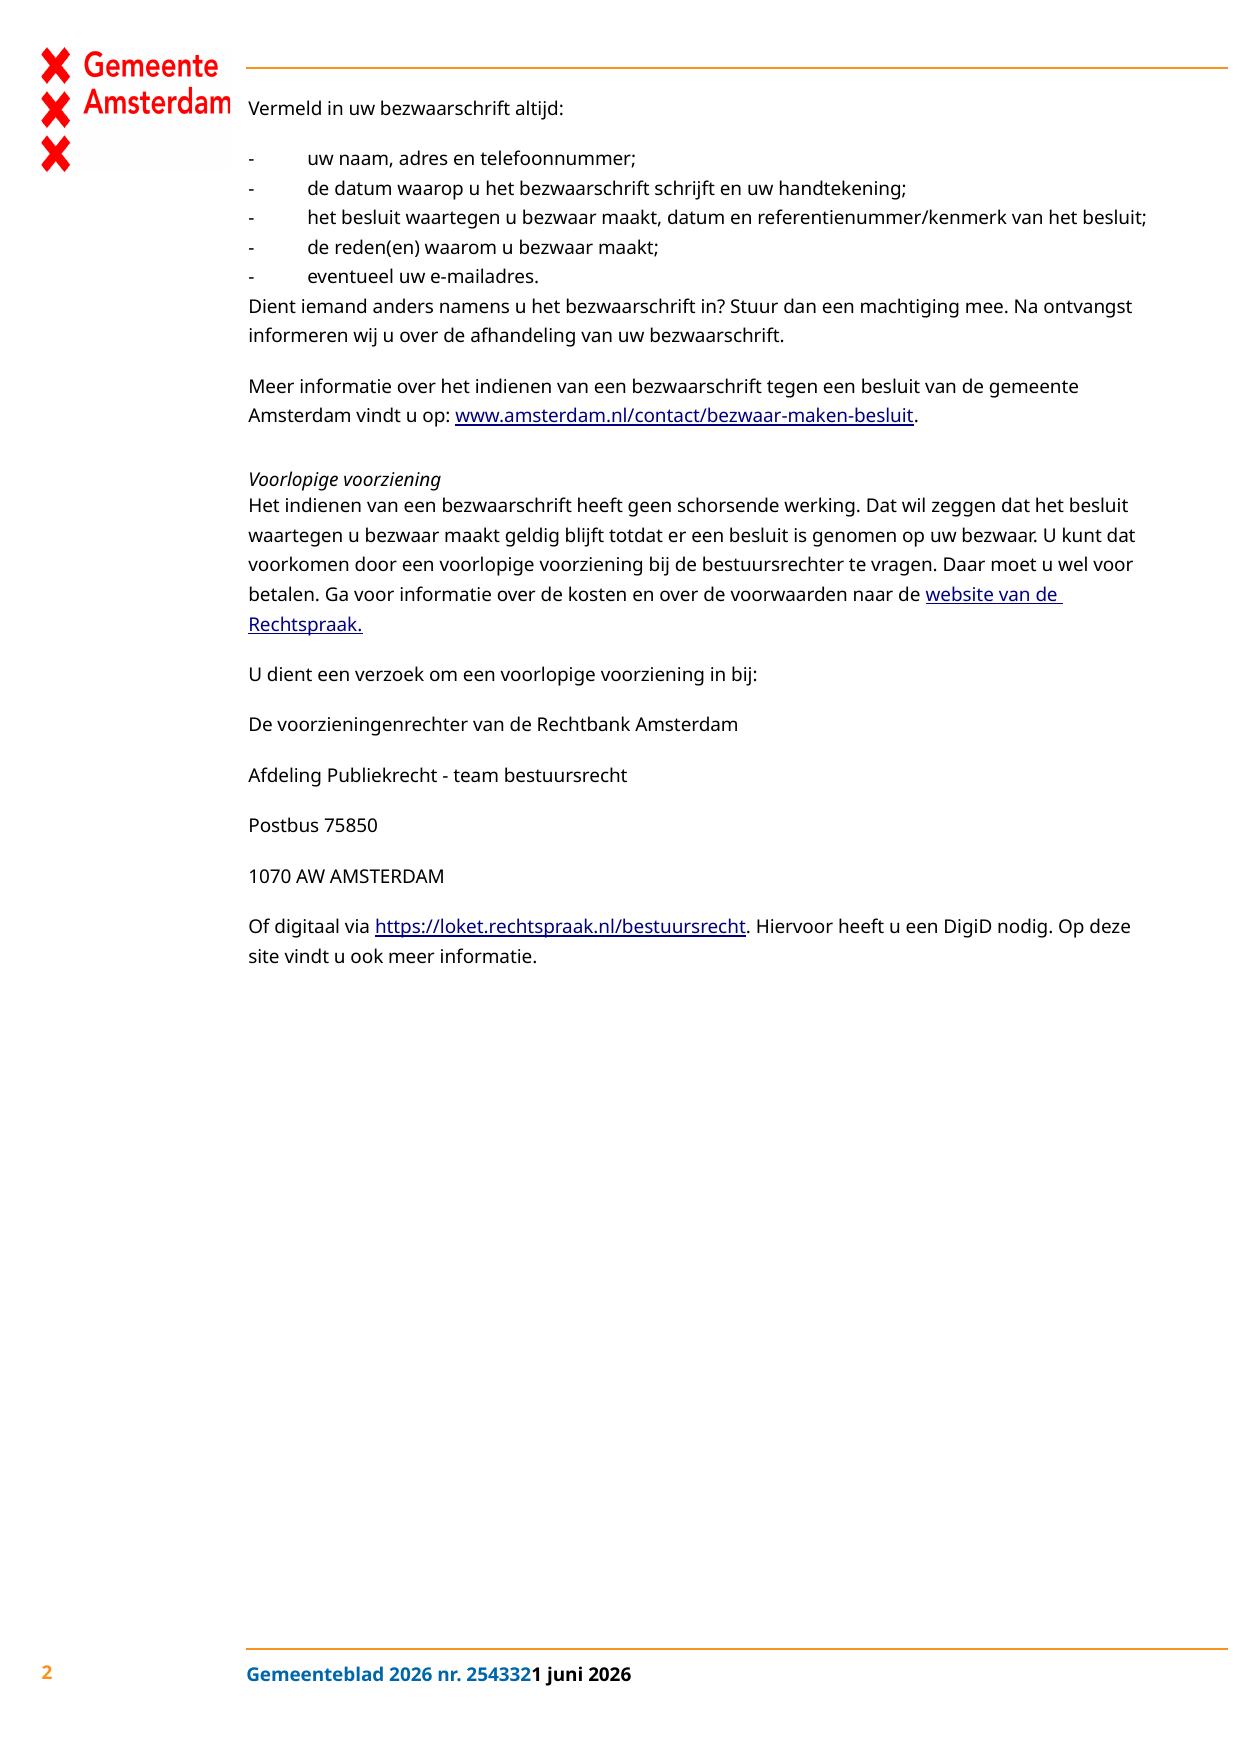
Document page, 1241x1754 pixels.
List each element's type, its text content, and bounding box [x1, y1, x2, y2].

list uw naam, adres en telefoonnummer; [248, 145, 1152, 171]
list de datum waarop u het bezwaarschrift schrijft en uw handtekening; [248, 175, 1152, 201]
text Afdeling Publiekrecht - team bestuursrecht [248, 762, 1152, 788]
list eventueel uw e-mailadres. [248, 263, 1152, 289]
text U dient een verzoek om een voorlopige voorziening in bij: [248, 661, 1152, 687]
text De voorzieningenrechter van de Rechtbank Amsterdam [248, 712, 1152, 737]
text Voorlopige voorziening [248, 467, 1152, 492]
text Of digitaal via https://loket.rechtspraak.nl/bestuursrecht. Hiervoor heeft u een DigiD nodig. Op deze site vindt u ook meer informatie. [248, 913, 1152, 968]
list het besluit waartegen u bezwaar maakt, datum en referentienummer/kenmerk van het besluit; [248, 204, 1152, 230]
text Postbus 75850 [248, 812, 1152, 838]
text 1070 AW AMSTERDAM [248, 863, 1152, 888]
text Meer informatie over het indienen van een bezwaarschrift tegen een besluit van de gemeente Amsterdam vindt u op: www.amsterdam.nl/contact/bezwaar-maken-besluit. [248, 373, 1152, 428]
list de reden(en) waarom u bezwaar maakt; [248, 234, 1152, 260]
text Vermeld in uw bezwaarschrift altijd: [248, 95, 1152, 121]
text Dient iemand anders namens u het bezwaarschrift in? Stuur dan een machtiging mee. Na ontvangst informeren wij u over de afhandeling van uw bezwaarschrift. [248, 293, 1152, 348]
text Het indienen van een bezwaarschrift heeft geen schorsende werking. Dat wil zeggen dat het besluit waartegen u bezwaar maakt geldig blijft totdat er een besluit is genomen op uw bezwaar. U kunt dat voorkomen door een voorlopige voorziening bij de bestuursrechter te vragen. Daar moet u wel voor betalen. Ga voor informatie over de kosten en over de voorwaarden naar de website van de Rechtspraak. [248, 492, 1152, 636]
picture [41, 47, 231, 172]
